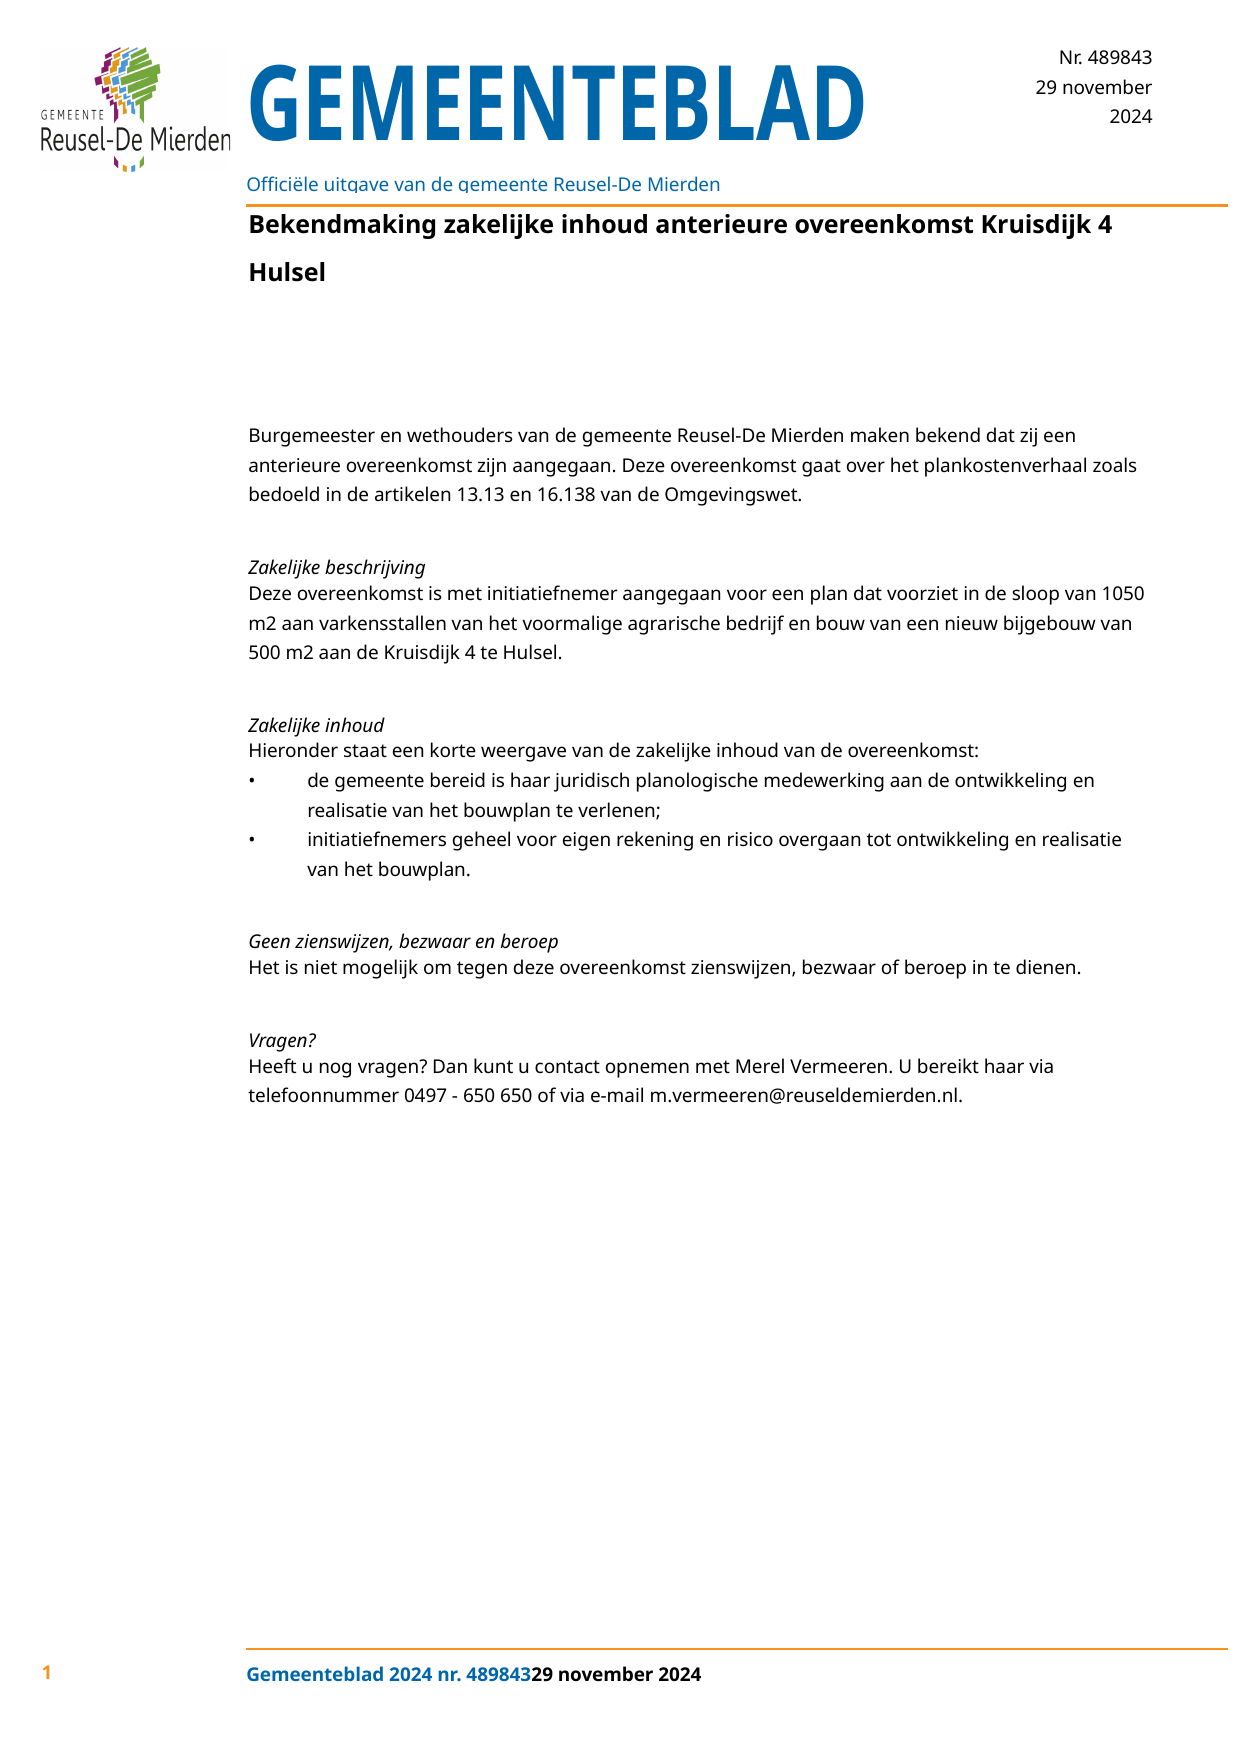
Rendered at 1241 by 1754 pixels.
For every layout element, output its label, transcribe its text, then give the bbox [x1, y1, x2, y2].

text Het is niet mogelijk om tegen deze overeenkomst zienswijzen, bezwaar of beroep in te dienen. [248, 954, 1152, 980]
text Deze overeenkomst is met initiatiefnemer aangegaan voor een plan dat voorziet in de sloop van 1050 m2 aan varkensstallen van het voormalige agrarische bedrijf en bouw van een nieuw bijgebouw van 500 m2 aan de Kruisdijk 4 te Hulsel. [248, 580, 1152, 665]
text Burgemeester en wethouders van de gemeente Reusel-De Mierden maken bekend dat zij een anterieure overeenkomst zijn aangegaan. Deze overeenkomst gaat over het plankostenverhaal zoals bedoeld in de artikelen 13.13 en 16.138 van de Omgevingswet. [248, 422, 1152, 507]
text Hieronder staat een korte weergave van de zakelijke inhoud van de overeenkomst: [248, 738, 1152, 763]
text Heeft u nog vragen? Dan kunt u contact opnemen met Merel Vermeeren. U bereikt haar via telefoonnummer 0497 - 650 650 of via e-mail m.vermeeren@reuseldemierden.nl. [248, 1053, 1152, 1108]
text Zakelijke inhoud [248, 712, 1152, 738]
text Zakelijke beschrijving [248, 554, 1152, 580]
text Vragen? [248, 1027, 1152, 1053]
picture [41, 47, 231, 172]
list de gemeente bereid is haar juridisch planologische medewerking aan de ontwikkeling en realisatie van het bouwplan te verlenen; [248, 767, 1152, 823]
text Bekendmaking zakelijke inhoud anterieure overeenkomst Kruisdijk 4 Hulsel [248, 207, 1152, 288]
text Geen zienswijzen, bezwaar en beroep [248, 929, 1152, 954]
list initiatiefnemers geheel voor eigen rekening en risico overgaan tot ontwikkeling en realisatie van het bouwplan. [248, 826, 1152, 882]
